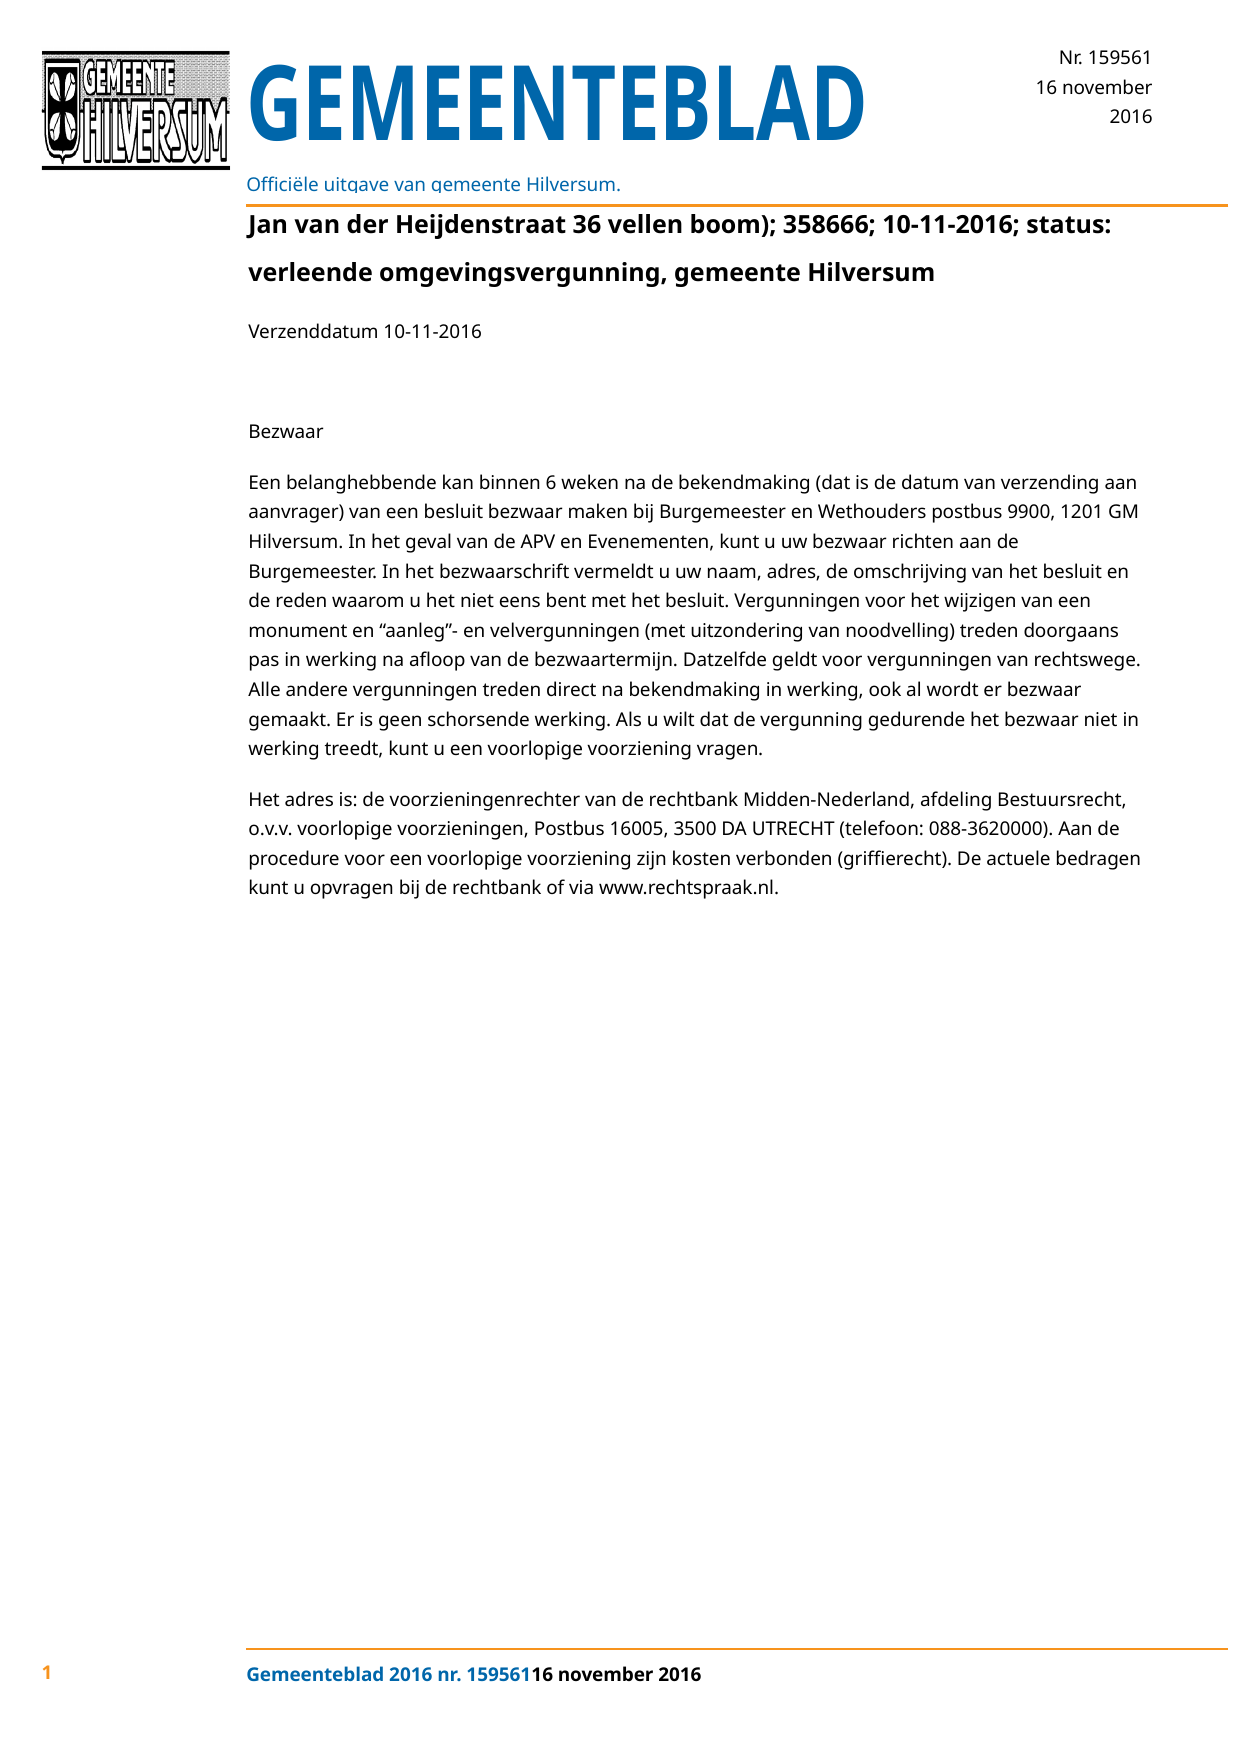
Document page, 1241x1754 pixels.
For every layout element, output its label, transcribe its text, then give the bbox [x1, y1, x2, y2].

text Bezwaar [248, 419, 1152, 444]
text Een belanghebbende kan binnen 6 weken na de bekendmaking (dat is de datum van verzending aan aanvrager) van een besluit bezwaar maken bij Burgemeester en Wethouders postbus 9900, 1201 GM Hilversum. In het geval van de APV en Evenementen, kunt u uw bezwaar richten aan de Burgemeester. In het bezwaarschrift vermeldt u uw naam, adres, de omschrijving van het besluit en de reden waarom u het niet eens bent met het besluit. Vergunningen voor het wijzigen van een monument en “aanleg”- en velvergunningen (met uitzondering van noodvelling) treden doorgaans pas in werking na afloop van de bezwaartermijn. Datzelfde geldt voor vergunningen van rechtswege. Alle andere vergunningen treden direct na bekendmaking in werking, ook al wordt er bezwaar gemaakt. Er is geen schorsende werking. Als u wilt dat de vergunning gedurende het bezwaar niet in werking treedt, kunt u een voorlopige voorziening vragen. [248, 469, 1152, 761]
text Het adres is: de voorzieningenrechter van de rechtbank Midden-Nederland, afdeling Bestuursrecht, o.v.v. voorlopige voorzieningen, Postbus 16005, 3500 DA UTRECHT (telefoon: 088-3620000). Aan de procedure voor een voorlopige voorziening zijn kosten verbonden (griffierecht). De actuele bedragen kunt u opvragen bij de rechtbank of via www.rechtspraak.nl. [248, 786, 1152, 900]
text Verzenddatum 10-11-2016 [248, 318, 1152, 344]
text Jan van der Heijdenstraat 36 vellen boom); 358666; 10-11-2016; status: verleende omgevingsvergunning, gemeente Hilversum [248, 207, 1152, 288]
picture [41, 47, 231, 172]
